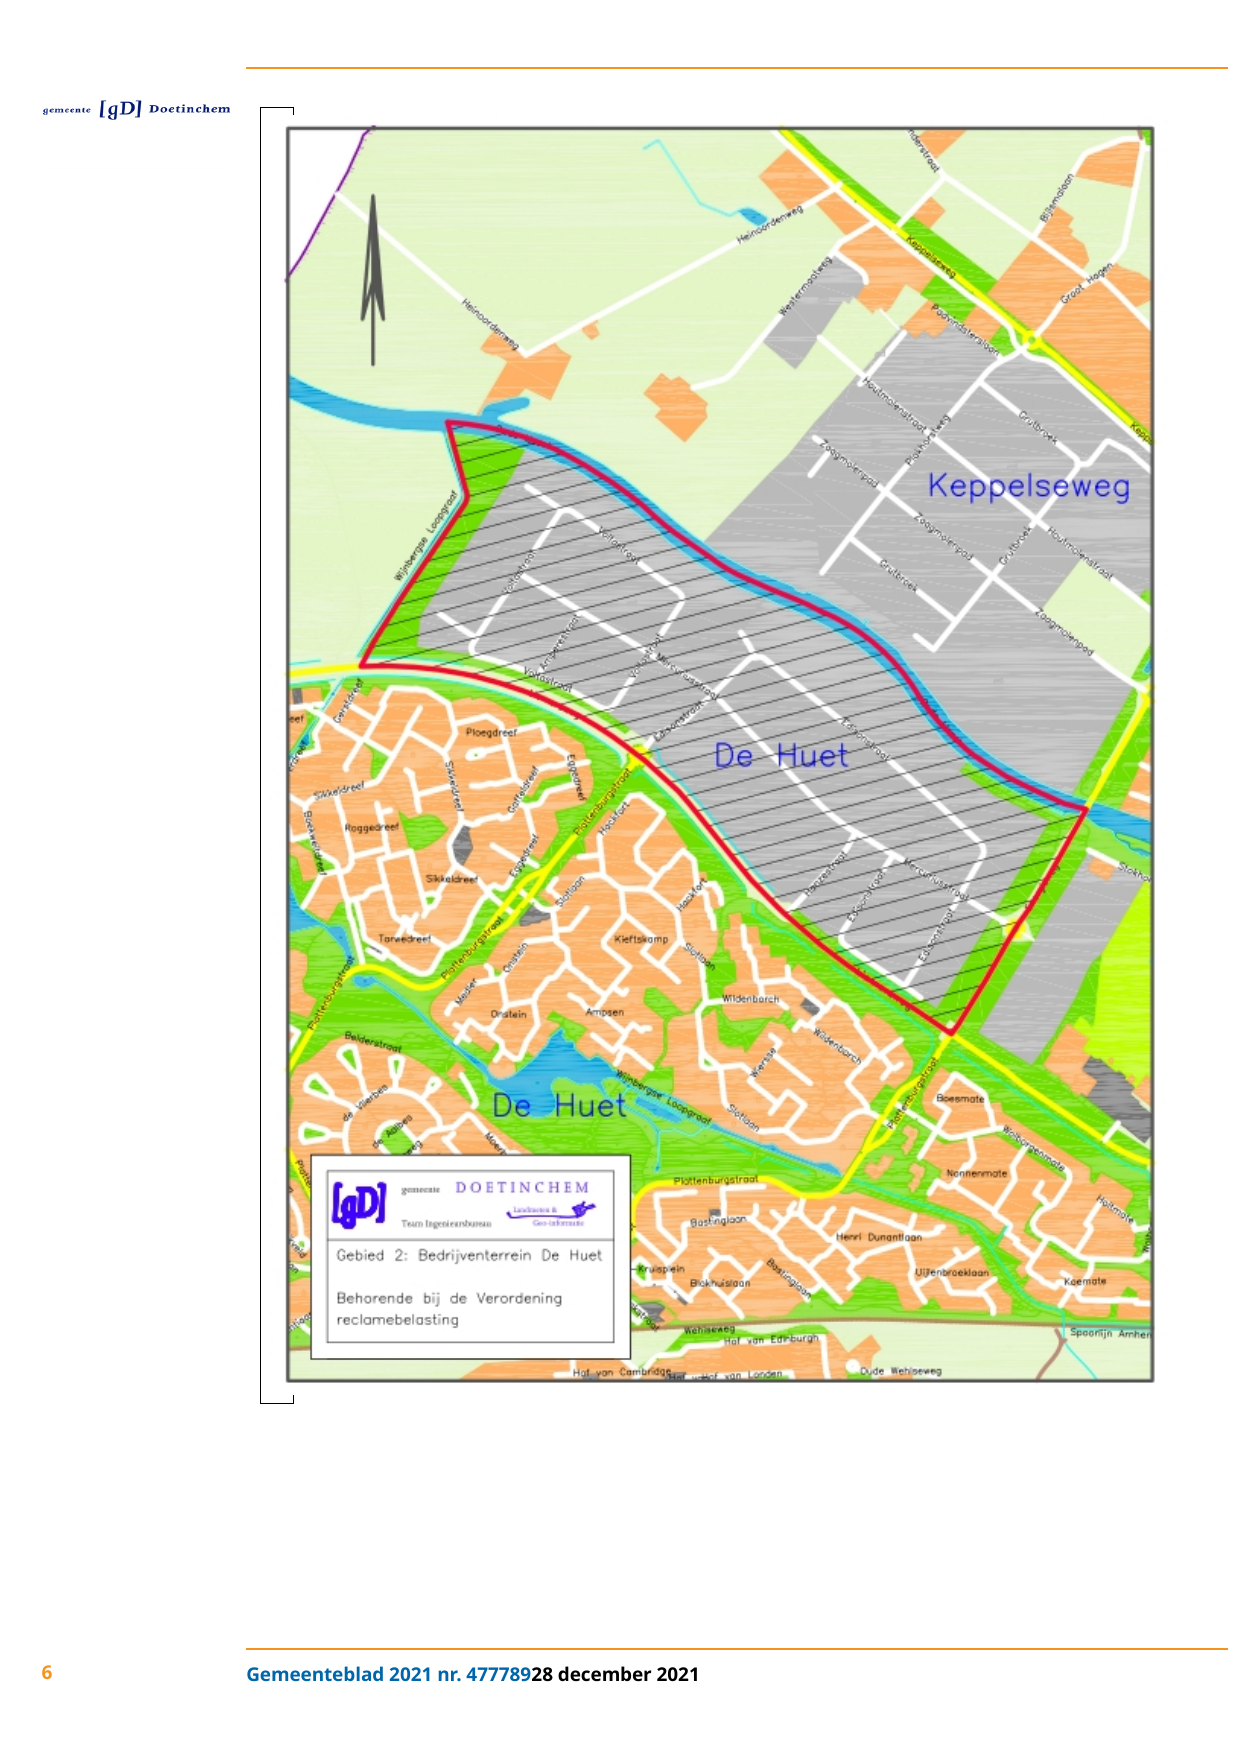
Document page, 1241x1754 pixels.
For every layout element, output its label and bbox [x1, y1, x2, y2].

picture [268, 115, 1173, 1395]
picture [41, 47, 231, 172]
